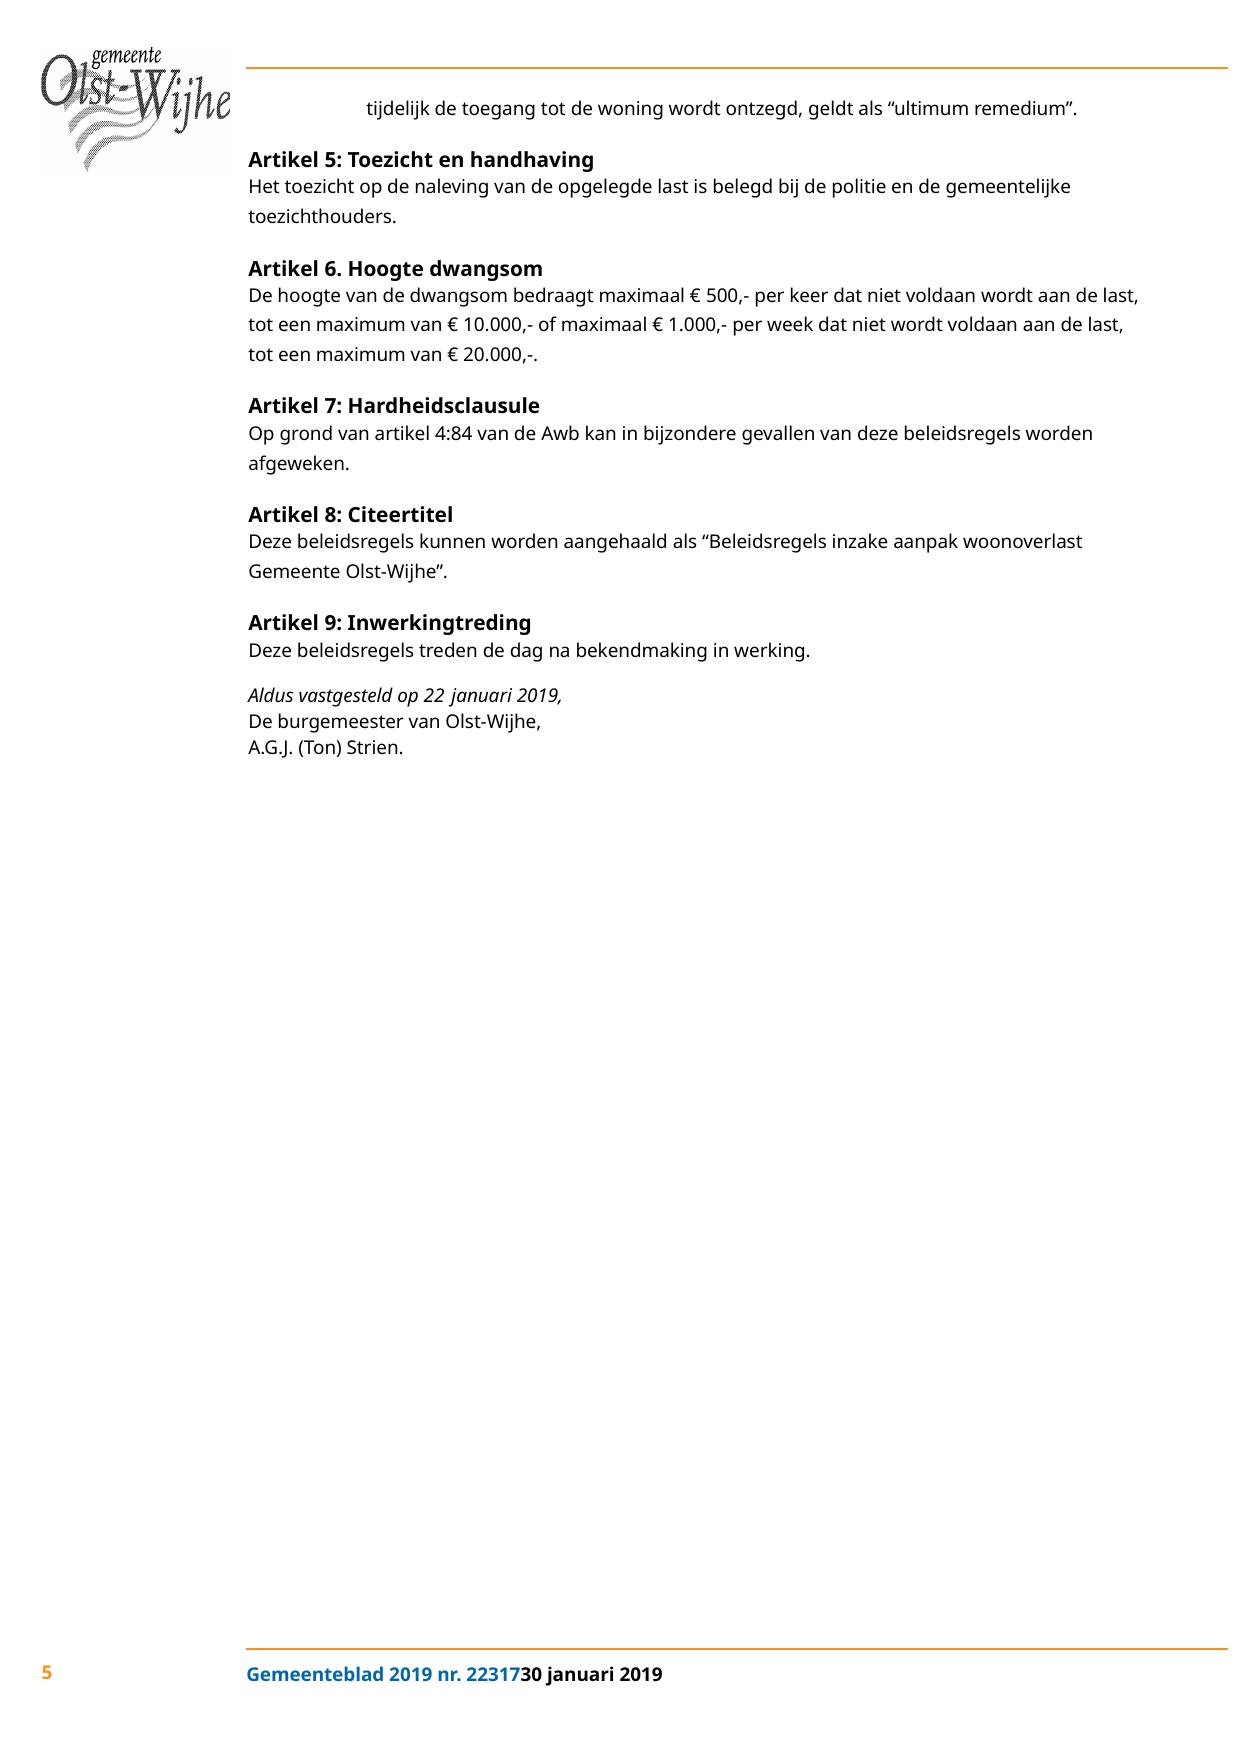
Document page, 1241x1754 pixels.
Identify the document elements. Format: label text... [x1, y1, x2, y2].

text Op grond van artikel 4:84 van de Awb kan in bijzondere gevallen van deze beleidsregels worden afgeweken. [248, 420, 1152, 475]
text Artikel 6. Hoogte dwangsom [248, 254, 1152, 282]
text Aldus vastgesteld op 22 januari 2019, [248, 683, 1152, 708]
text Artikel 7: Hardheidsclausule [248, 392, 1152, 420]
text A.G.J. (Ton) Strien. [248, 734, 1152, 760]
text Het toezicht op de naleving van de opgelegde last is belegd bij de politie en de gemeentelijke toezichthouders. [248, 174, 1152, 229]
list tijdelijk de toegang tot de woning wordt ontzegd, geldt als “ultimum remedium”. [307, 95, 1152, 121]
text Deze beleidsregels kunnen worden aangehaald als “Beleidsregels inzake aanpak woonoverlast Gemeente Olst-Wijhe”. [248, 528, 1152, 584]
text De hoogte van de dwangsom bedraagt maximaal € 500,- per keer dat niet voldaan wordt aan de last, tot een maximum van € 10.000,- of maximaal € 1.000,- per week dat niet wordt voldaan aan de last, tot een maximum van € 20.000,-. [248, 282, 1152, 367]
text Deze beleidsregels treden de dag na bekendmaking in werking. [248, 637, 1152, 663]
text De burgemeester van Olst-Wijhe, [248, 708, 1152, 734]
text Artikel 8: Citeertitel [248, 500, 1152, 528]
text Artikel 9: Inwerkingtreding [248, 608, 1152, 637]
picture [41, 47, 231, 172]
text Artikel 5: Toezicht en handhaving [248, 145, 1152, 174]
